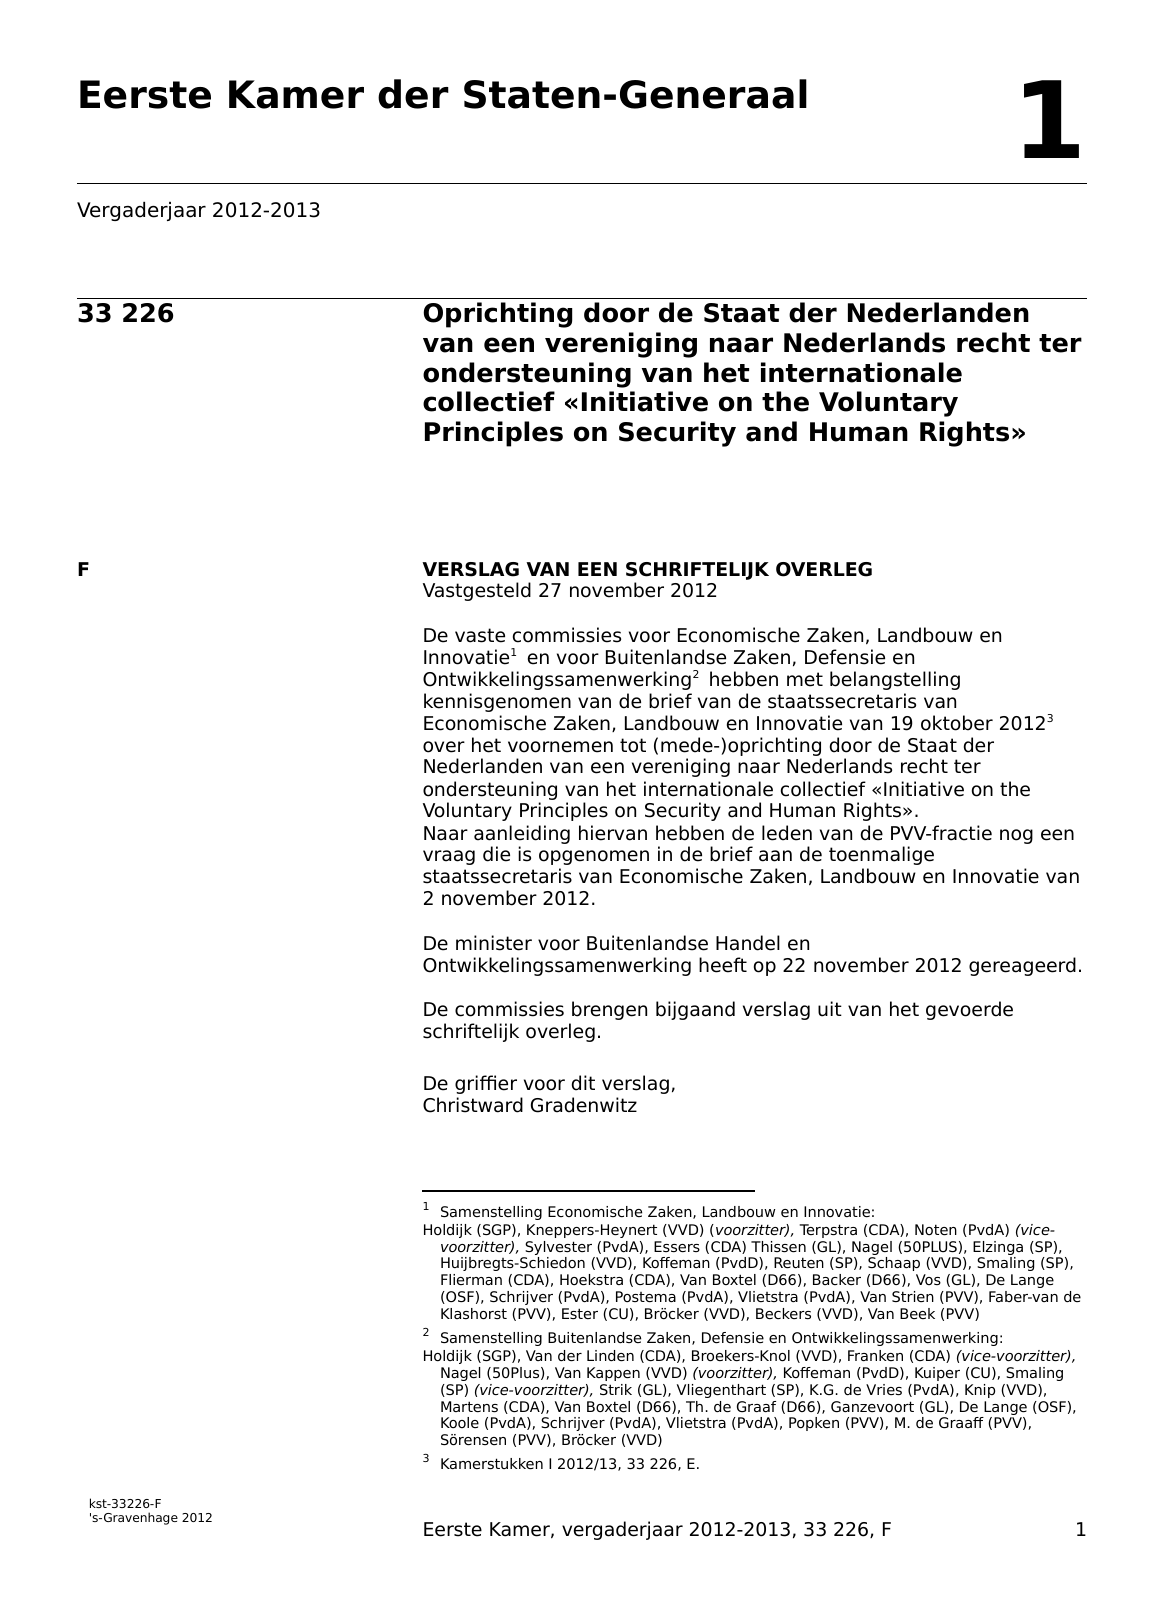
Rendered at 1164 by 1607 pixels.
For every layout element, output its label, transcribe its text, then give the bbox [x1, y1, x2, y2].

table_header 1 [886, 59, 1087, 183]
table_header Eerste Kamer der Staten-Generaal [77, 59, 886, 183]
text Holdijk (SGP), Van der Linden (CDA), Broekers-Knol (VVD), Franken (CDA) (vice-voorzitter), Nagel (50Plus), Van Kappen (VVD) (voorzitter), Koffeman (PvdD), Kuiper (CU), Smaling (SP) (vice-voorzitter), Strik (GL), Vliegenthart (SP), K.G. de Vries (PvdA), Knip (VVD), Martens (CDA), Van Boxtel (D66), Th. de Graaf (D66), Ganzevoort (GL), De Lange (OSF), Koole (PvdA), Schrijver (PvdA), Vlietstra (PvdA), Popken (PVV), M. de Graaff (PVV), Sörensen (PVV), Bröcker (VVD) [422, 1348, 1087, 1449]
text Vastgesteld 27 november 2012 [422, 580, 1087, 602]
text De griffier voor dit verslag, Christward Gradenwitz [422, 1073, 1087, 1117]
text 's-Gravenhage 2012 [88, 1511, 323, 1525]
text Samenstelling Buitenlandse Zaken, Defensie en Ontwikkelingssamenwerking: [422, 1326, 1087, 1348]
text Holdijk (SGP), Kneppers-Heynert (VVD) (voorzitter), Terpstra (CDA), Noten (PvdA) (vice-voorzitter), Sylvester (PvdA), Essers (CDA) Thissen (GL), Nagel (50PLUS), Elzinga (SP), Huijbregts-Schiedon (VVD), Koffeman (PvdD), Reuten (SP), Schaap (VVD), Smaling (SP), Flierman (CDA), Hoekstra (CDA), Van Boxtel (D66), Backer (D66), Vos (GL), De Lange (OSF), Schrijver (PvdA), Postema (PvdA), Vlietstra (PvdA), Van Strien (PVV), Faber-van de Klashorst (PVV), Ester (CU), Bröcker (VVD), Beckers (VVD), Van Beek (PVV) [422, 1222, 1087, 1323]
text De minister voor Buitenlandse Handel en Ontwikkelingssamenwerking heeft op 22 november 2012 gereageerd. [422, 932, 1087, 976]
text Kamerstukken I 2012/13, 33 226, E. [422, 1452, 1087, 1474]
table_cell Vergaderjaar 2012-2013 [77, 184, 1087, 298]
subtitle F VERSLAG VAN EEN SCHRIFTELIJK OVERLEG [77, 558, 1087, 580]
text De vaste commissies voor Economische Zaken, Landbouw en Innovatie en voor Buitenlandse Zaken, Defensie en Ontwikkelingssamenwerking hebben met belangstelling kennisgenomen van de brief van de staatssecretaris van Economische Zaken, Landbouw en Innovatie van 19 oktober 2012 over het voornemen tot (mede-)oprichting door de Staat der Nederlanden van een vereniging naar Nederlands recht ter ondersteuning van het internationale collectief «Initiative on the Voluntary Principles on Security and Human Rights». [422, 624, 1087, 822]
text Naar aanleiding hiervan hebben de leden van de PVV-fractie nog een vraag die is opgenomen in de brief aan de toenmalige staatssecretaris van Economische Zaken, Landbouw en Innovatie van 2 november 2012. [422, 822, 1087, 910]
text De commissies brengen bijgaand verslag uit van het gevoerde schriftelijk overleg. [422, 999, 1087, 1043]
text kst-33226-F [88, 1497, 323, 1511]
text Samenstelling Economische Zaken, Landbouw en Innovatie: [422, 1200, 1087, 1222]
subtitle 33 226 Oprichting door de Staat der Nederlanden van een vereniging naar Nederlands recht ter ondersteuning van het internationale collectief «Initiative on the Voluntary Principles on Security and Human Rights» [77, 299, 1087, 447]
